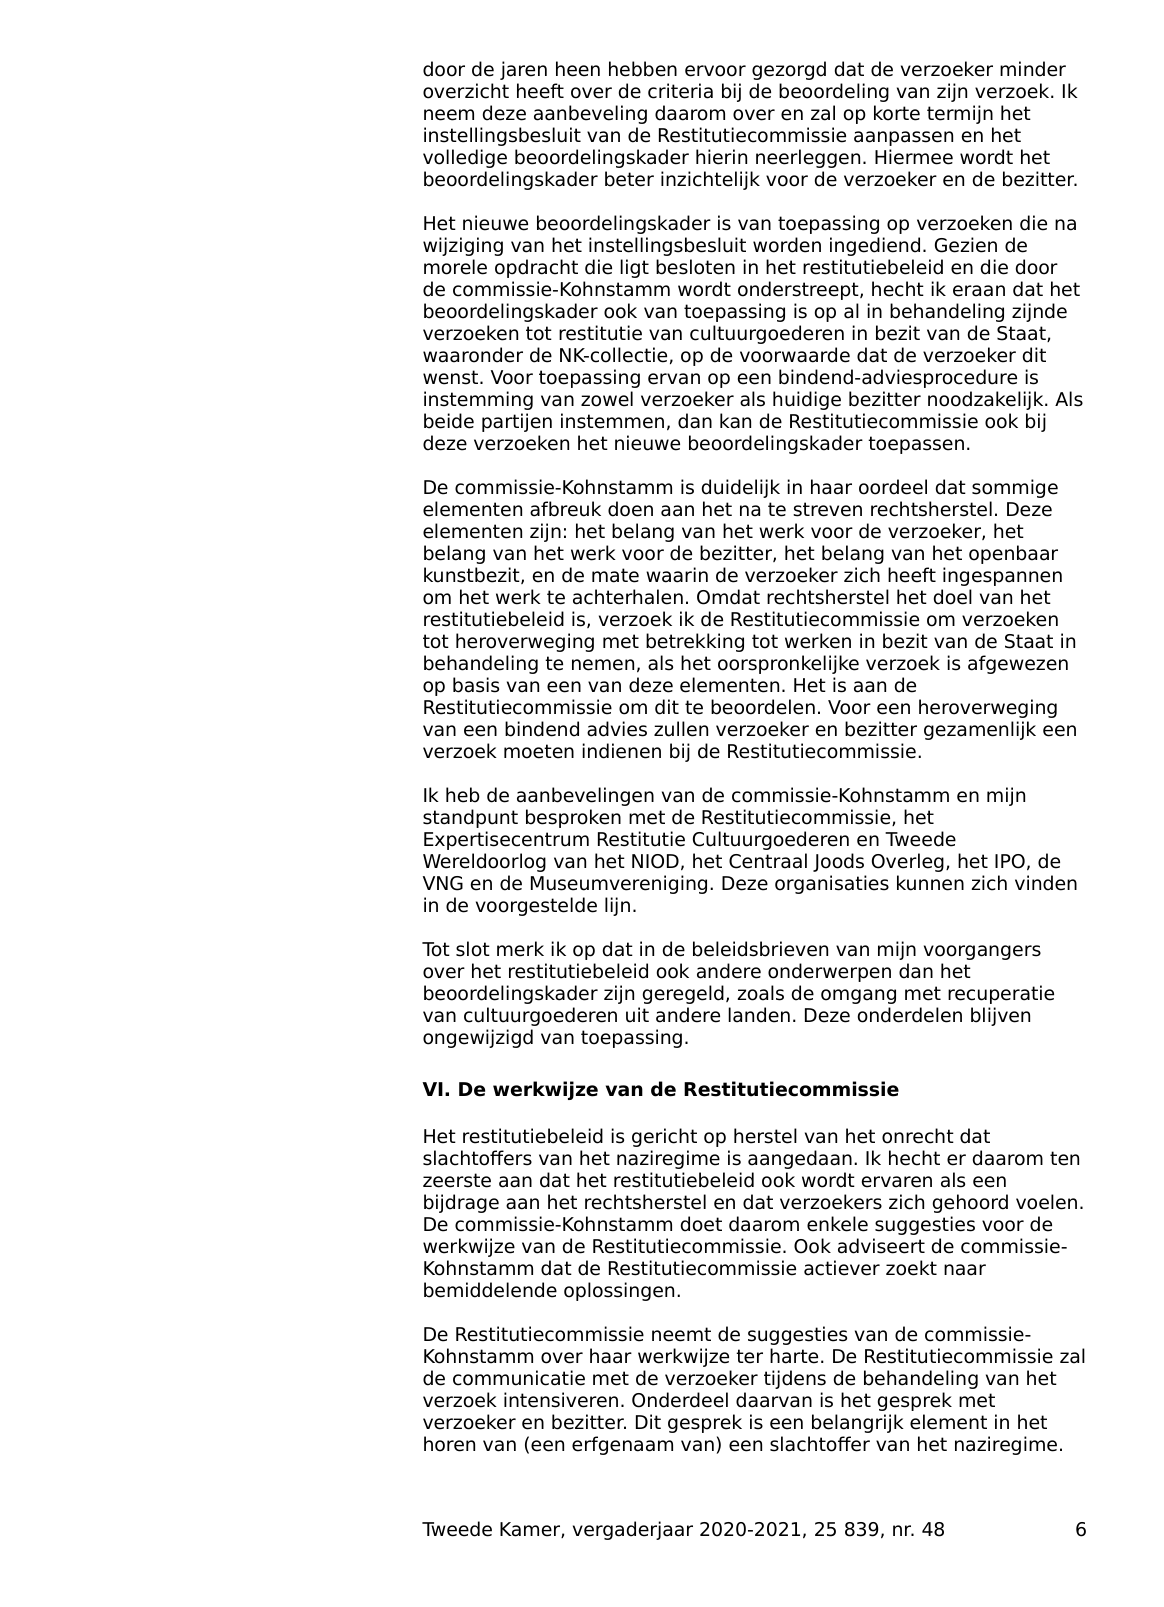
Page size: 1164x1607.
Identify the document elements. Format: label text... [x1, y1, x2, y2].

text Het nieuwe beoordelingskader is van toepassing op verzoeken die na wijziging van het instellingsbesluit worden ingediend. Gezien de morele opdracht die ligt besloten in het restitutiebeleid en die door de commissie-Kohnstamm wordt onderstreept, hecht ik eraan dat het beoordelingskader ook van toepassing is op al in behandeling zijnde verzoeken tot restitutie van cultuurgoederen in bezit van de Staat, waaronder de NK-collectie, op de voorwaarde dat de verzoeker dit wenst. Voor toepassing ervan op een bindend-adviesprocedure is instemming van zowel verzoeker als huidige bezitter noodzakelijk. Als beide partijen instemmen, dan kan de Restitutiecommissie ook bij deze verzoeken het nieuwe beoordelingskader toepassen. [422, 213, 1087, 455]
text Het restitutiebeleid is gericht op herstel van het onrecht dat slachtoffers van het naziregime is aangedaan. Ik hecht er daarom ten zeerste aan dat het restitutiebeleid ook wordt ervaren als een bijdrage aan het rechtsherstel en dat verzoekers zich gehoord voelen. De commissie-Kohnstamm doet daarom enkele suggesties voor de werkwijze van de Restitutiecommissie. Ook adviseert de commissie-Kohnstamm dat de Restitutiecommissie actiever zoekt naar bemiddelende oplossingen. [422, 1126, 1087, 1302]
text door de jaren heen hebben ervoor gezorgd dat de verzoeker minder overzicht heeft over de criteria bij de beoordeling van zijn verzoek. Ik neem deze aanbeveling daarom over en zal op korte termijn het instellingsbesluit van de Restitutiecommissie aanpassen en het volledige beoordelingskader hierin neerleggen. Hiermee wordt het beoordelingskader beter inzichtelijk voor de verzoeker en de bezitter. [422, 59, 1087, 191]
subtitle VI. De werkwijze van de Restitutiecommissie [422, 1079, 1087, 1101]
text De Restitutiecommissie neemt de suggesties van de commissie-Kohnstamm over haar werkwijze ter harte. De Restitutiecommissie zal de communicatie met de verzoeker tijdens de behandeling van het verzoek intensiveren. Onderdeel daarvan is het gesprek met verzoeker en bezitter. Dit gesprek is een belangrijk element in het horen van (een erfgenaam van) een slachtoffer van het naziregime. [422, 1324, 1087, 1456]
text Tot slot merk ik op dat in de beleidsbrieven van mijn voorgangers over het restitutiebeleid ook andere onderwerpen dan het beoordelingskader zijn geregeld, zoals de omgang met recuperatie van cultuurgoederen uit andere landen. Deze onderdelen blijven ongewijzigd van toepassing. [422, 939, 1087, 1049]
text De commissie-Kohnstamm is duidelijk in haar oordeel dat sommige elementen afbreuk doen aan het na te streven rechtsherstel. Deze elementen zijn: het belang van het werk voor de verzoeker, het belang van het werk voor de bezitter, het belang van het openbaar kunstbezit, en de mate waarin de verzoeker zich heeft ingespannen om het werk te achterhalen. Omdat rechtsherstel het doel van het restitutiebeleid is, verzoek ik de Restitutiecommissie om verzoeken tot heroverweging met betrekking tot werken in bezit van de Staat in behandeling te nemen, als het oorspronkelijke verzoek is afgewezen op basis van een van deze elementen. Het is aan de Restitutiecommissie om dit te beoordelen. Voor een heroverweging van een bindend advies zullen verzoeker en bezitter gezamenlijk een verzoek moeten indienen bij de Restitutiecommissie. [422, 477, 1087, 763]
text Ik heb de aanbevelingen van de commissie-Kohnstamm en mijn standpunt besproken met de Restitutiecommissie, het Expertisecentrum Restitutie Cultuurgoederen en Tweede Wereldoorlog van het NIOD, het Centraal Joods Overleg, het IPO, de VNG en de Museumvereniging. Deze organisaties kunnen zich vinden in de voorgestelde lijn. [422, 785, 1087, 917]
